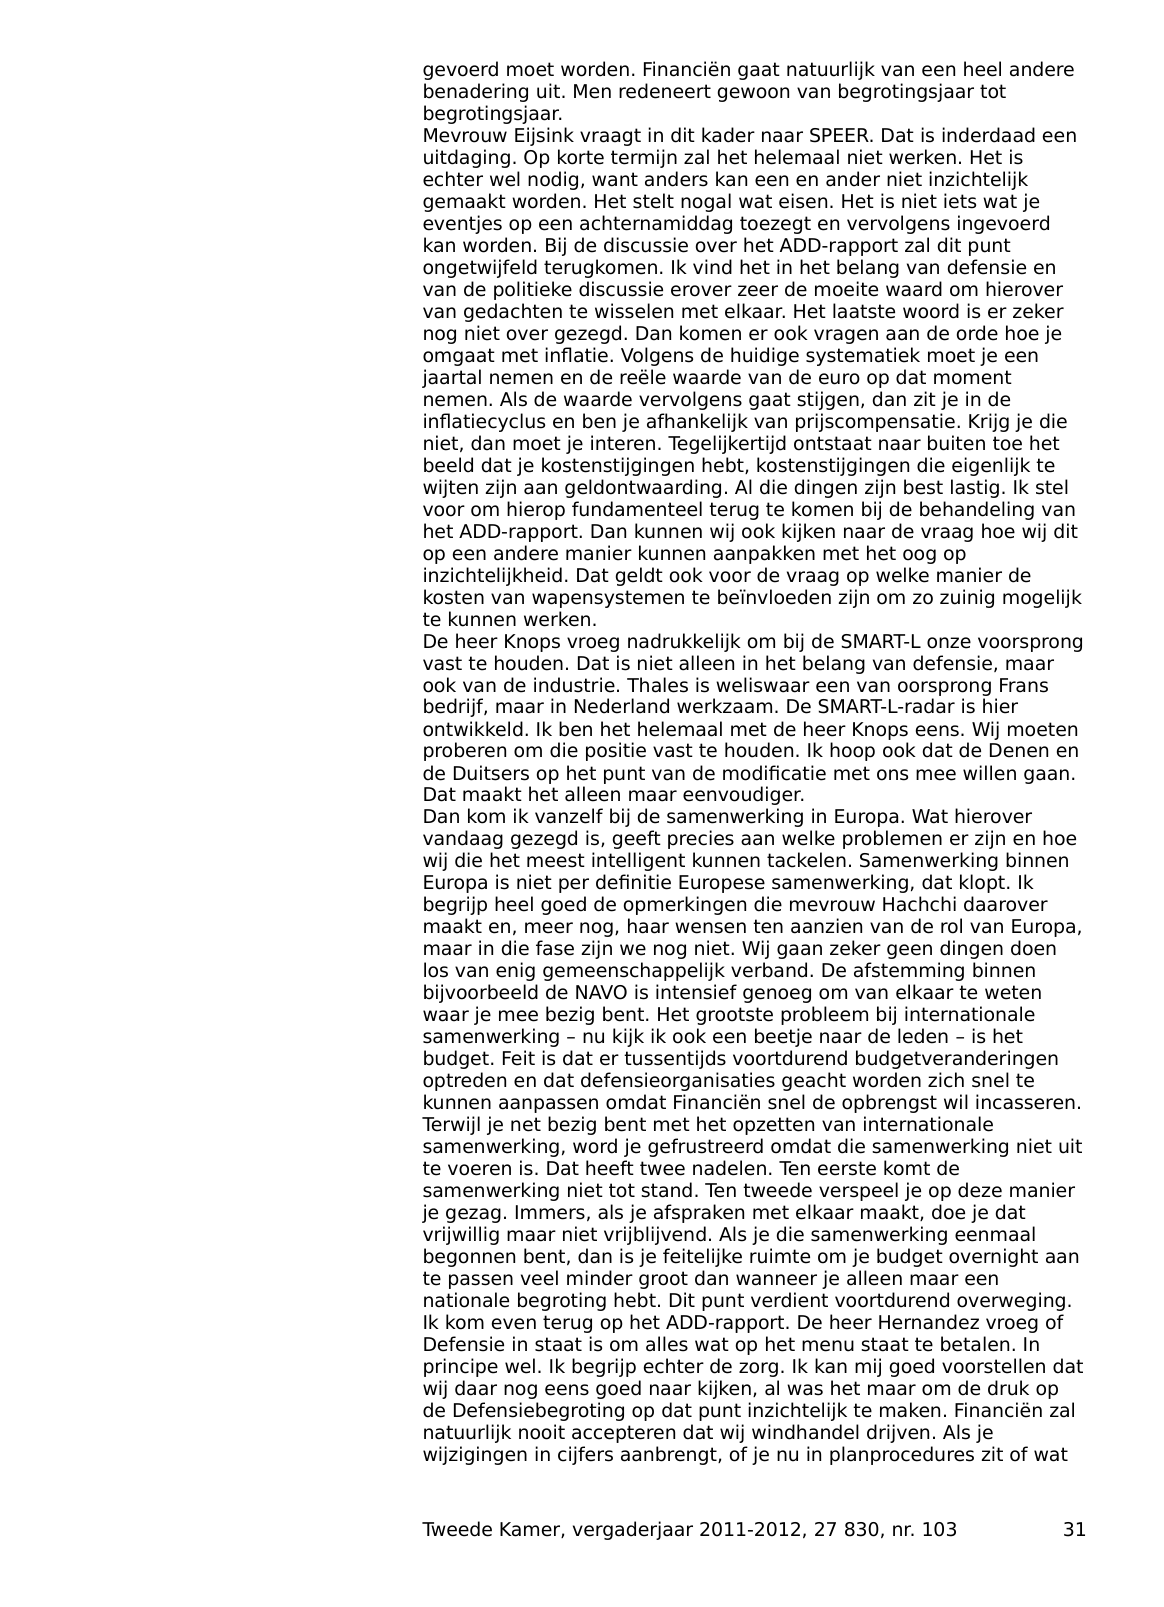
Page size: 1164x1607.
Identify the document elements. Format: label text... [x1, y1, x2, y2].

text Dan kom ik vanzelf bij de samenwerking in Europa. Wat hierover vandaag gezegd is, geeft precies aan welke problemen er zijn en hoe wij die het meest intelligent kunnen tackelen. Samenwerking binnen Europa is niet per definitie Europese samenwerking, dat klopt. Ik begrijp heel goed de opmerkingen die mevrouw Hachchi daarover maakt en, meer nog, haar wensen ten aanzien van de rol van Europa, maar in die fase zijn we nog niet. Wij gaan zeker geen dingen doen los van enig gemeenschappelijk verband. De afstemming binnen bijvoorbeeld de NAVO is intensief genoeg om van elkaar te weten waar je mee bezig bent. Het grootste probleem bij internationale samenwerking – nu kijk ik ook een beetje naar de leden – is het budget. Feit is dat er tussentijds voortdurend budgetveranderingen optreden en dat defensieorganisaties geacht worden zich snel te kunnen aanpassen omdat Financiën snel de opbrengst wil incasseren. Terwijl je net bezig bent met het opzetten van internationale samenwerking, word je gefrustreerd omdat die samenwerking niet uit te voeren is. Dat heeft twee nadelen. Ten eerste komt de samenwerking niet tot stand. Ten tweede verspeel je op deze manier je gezag. Immers, als je afspraken met elkaar maakt, doe je dat vrijwillig maar niet vrijblijvend. Als je die samenwerking eenmaal begonnen bent, dan is je feitelijke ruimte om je budget overnight aan te passen veel minder groot dan wanneer je alleen maar een nationale begroting hebt. Dit punt verdient voortdurend overweging. [422, 806, 1087, 1312]
text gevoerd moet worden. Financiën gaat natuurlijk van een heel andere benadering uit. Men redeneert gewoon van begrotingsjaar tot begrotingsjaar. [422, 59, 1087, 125]
text De heer Knops vroeg nadrukkelijk om bij de SMART-L onze voorsprong vast te houden. Dat is niet alleen in het belang van defensie, maar ook van de industrie. Thales is weliswaar een van oorsprong Frans bedrijf, maar in Nederland werkzaam. De SMART-L-radar is hier ontwikkeld. Ik ben het helemaal met de heer Knops eens. Wij moeten proberen om die positie vast te houden. Ik hoop ook dat de Denen en de Duitsers op het punt van de modificatie met ons mee willen gaan. Dat maakt het alleen maar eenvoudiger. [422, 631, 1087, 806]
text Ik kom even terug op het ADD-rapport. De heer Hernandez vroeg of Defensie in staat is om alles wat op het menu staat te betalen. In principe wel. Ik begrijp echter de zorg. Ik kan mij goed voorstellen dat wij daar nog eens goed naar kijken, al was het maar om de druk op de Defensiebegroting op dat punt inzichtelijk te maken. Financiën zal natuurlijk nooit accepteren dat wij windhandel drijven. Als je wijzigingen in cijfers aanbrengt, of je nu in planprocedures zit of wat [422, 1312, 1087, 1466]
text Mevrouw Eijsink vraagt in dit kader naar SPEER. Dat is inderdaad een uitdaging. Op korte termijn zal het helemaal niet werken. Het is echter wel nodig, want anders kan een en ander niet inzichtelijk gemaakt worden. Het stelt nogal wat eisen. Het is niet iets wat je eventjes op een achternamiddag toezegt en vervolgens ingevoerd kan worden. Bij de discussie over het ADD-rapport zal dit punt ongetwijfeld terugkomen. Ik vind het in het belang van defensie en van de politieke discussie erover zeer de moeite waard om hierover van gedachten te wisselen met elkaar. Het laatste woord is er zeker nog niet over gezegd. Dan komen er ook vragen aan de orde hoe je omgaat met inflatie. Volgens de huidige systematiek moet je een jaartal nemen en de reële waarde van de euro op dat moment nemen. Als de waarde vervolgens gaat stijgen, dan zit je in de inflatiecyclus en ben je afhankelijk van prijscompensatie. Krijg je die niet, dan moet je interen. Tegelijkertijd ontstaat naar buiten toe het beeld dat je kostenstijgingen hebt, kostenstijgingen die eigenlijk te wijten zijn aan geldontwaarding. Al die dingen zijn best lastig. Ik stel voor om hierop fundamenteel terug te komen bij de behandeling van het ADD-rapport. Dan kunnen wij ook kijken naar de vraag hoe wij dit op een andere manier kunnen aanpakken met het oog op inzichtelijkheid. Dat geldt ook voor de vraag op welke manier de kosten van wapensystemen te beïnvloeden zijn om zo zuinig mogelijk te kunnen werken. [422, 125, 1087, 631]
